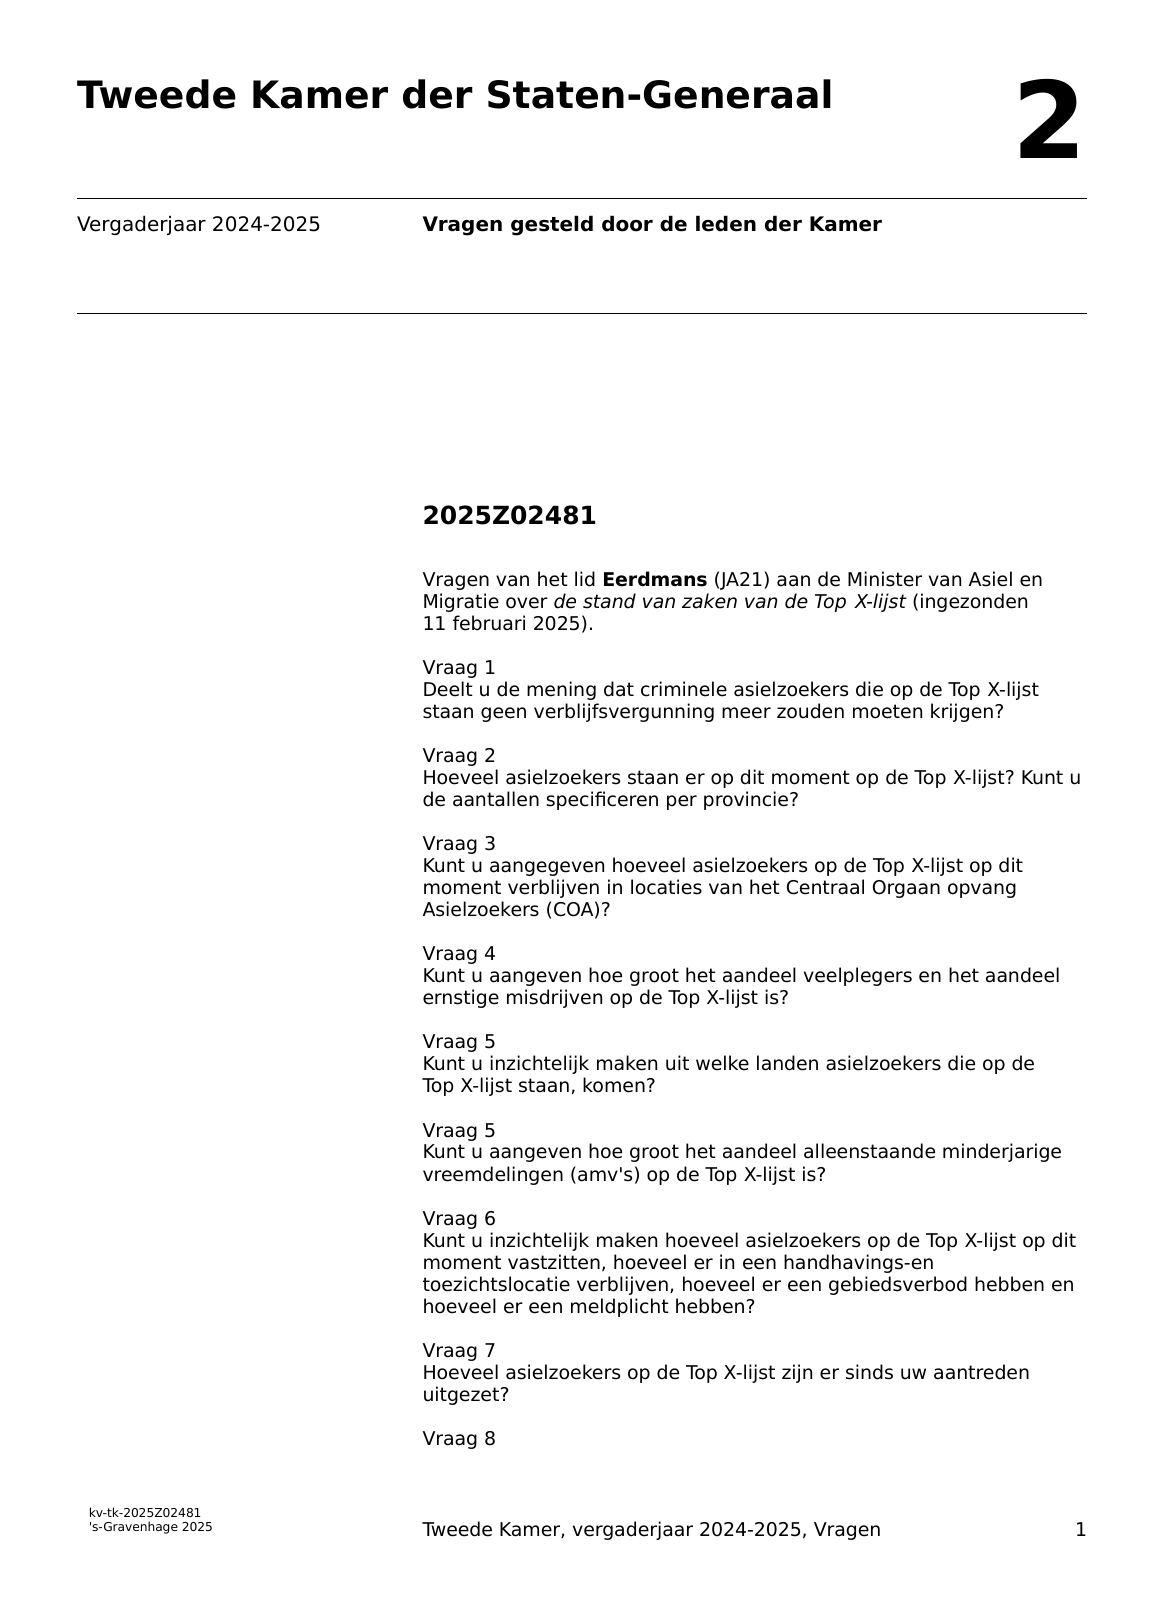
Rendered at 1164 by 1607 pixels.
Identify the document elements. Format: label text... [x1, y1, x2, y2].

text kv-tk-2025Z02481 [88, 1506, 323, 1520]
table_header 2 [886, 59, 1087, 198]
text Vraag 7 [422, 1340, 1087, 1362]
text Deelt u de mening dat criminele asielzoekers die op de Top X-lijst staan geen verblijfsvergunning meer zouden moeten krijgen? [422, 679, 1087, 723]
text Vraag 6 [422, 1208, 1087, 1229]
text Vraag 5 [422, 1119, 1087, 1141]
text Kunt u inzichtelijk maken hoeveel asielzoekers op de Top X-lijst op dit moment vastzitten, hoeveel er in een handhavings-en toezichtslocatie verblijven, hoeveel er een gebiedsverbod hebben en hoeveel er een meldplicht hebben? [422, 1229, 1087, 1317]
text Kunt u aangeven hoe groot het aandeel alleenstaande minderjarige vreemdelingen (amv's) op de Top X-lijst is? [422, 1141, 1087, 1185]
text Kunt u inzichtelijk maken uit welke landen asielzoekers die op de Top X-lijst staan, komen? [422, 1053, 1087, 1097]
text Kunt u aangeven hoe groot het aandeel veelplegers en het aandeel ernstige misdrijven op de Top X-lijst is? [422, 965, 1087, 1009]
text Vraag 5 [422, 1031, 1087, 1053]
text Hoeveel asielzoekers staan er op dit moment op de Top X-lijst? Kunt u de aantallen specificeren per provincie? [422, 767, 1087, 811]
text 's-Gravenhage 2025 [88, 1520, 323, 1534]
text Vraag 2 [422, 745, 1087, 767]
text Vraag 1 [422, 657, 1087, 679]
table_cell Vergaderjaar 2024-2025 [77, 199, 422, 313]
text Vraag 8 [422, 1428, 1087, 1450]
text Vragen van het lid Eerdmans (JA21) aan de Minister van Asiel en Migratie over de stand van zaken van de Top X-lijst (ingezonden 11 februari 2025). [422, 569, 1087, 635]
text Vraag 3 [422, 833, 1087, 855]
text 2025Z02481 [422, 501, 1087, 531]
text Kunt u aangegeven hoeveel asielzoekers op de Top X-lijst op dit moment verblijven in locaties van het Centraal Orgaan opvang Asielzoekers (COA)? [422, 855, 1087, 921]
text Hoeveel asielzoekers op de Top X-lijst zijn er sinds uw aantreden uitgezet? [422, 1362, 1087, 1406]
table_cell Vragen gesteld door de leden der Kamer [422, 199, 1087, 313]
text Vraag 4 [422, 943, 1087, 965]
table_header Tweede Kamer der Staten-Generaal [77, 59, 886, 198]
